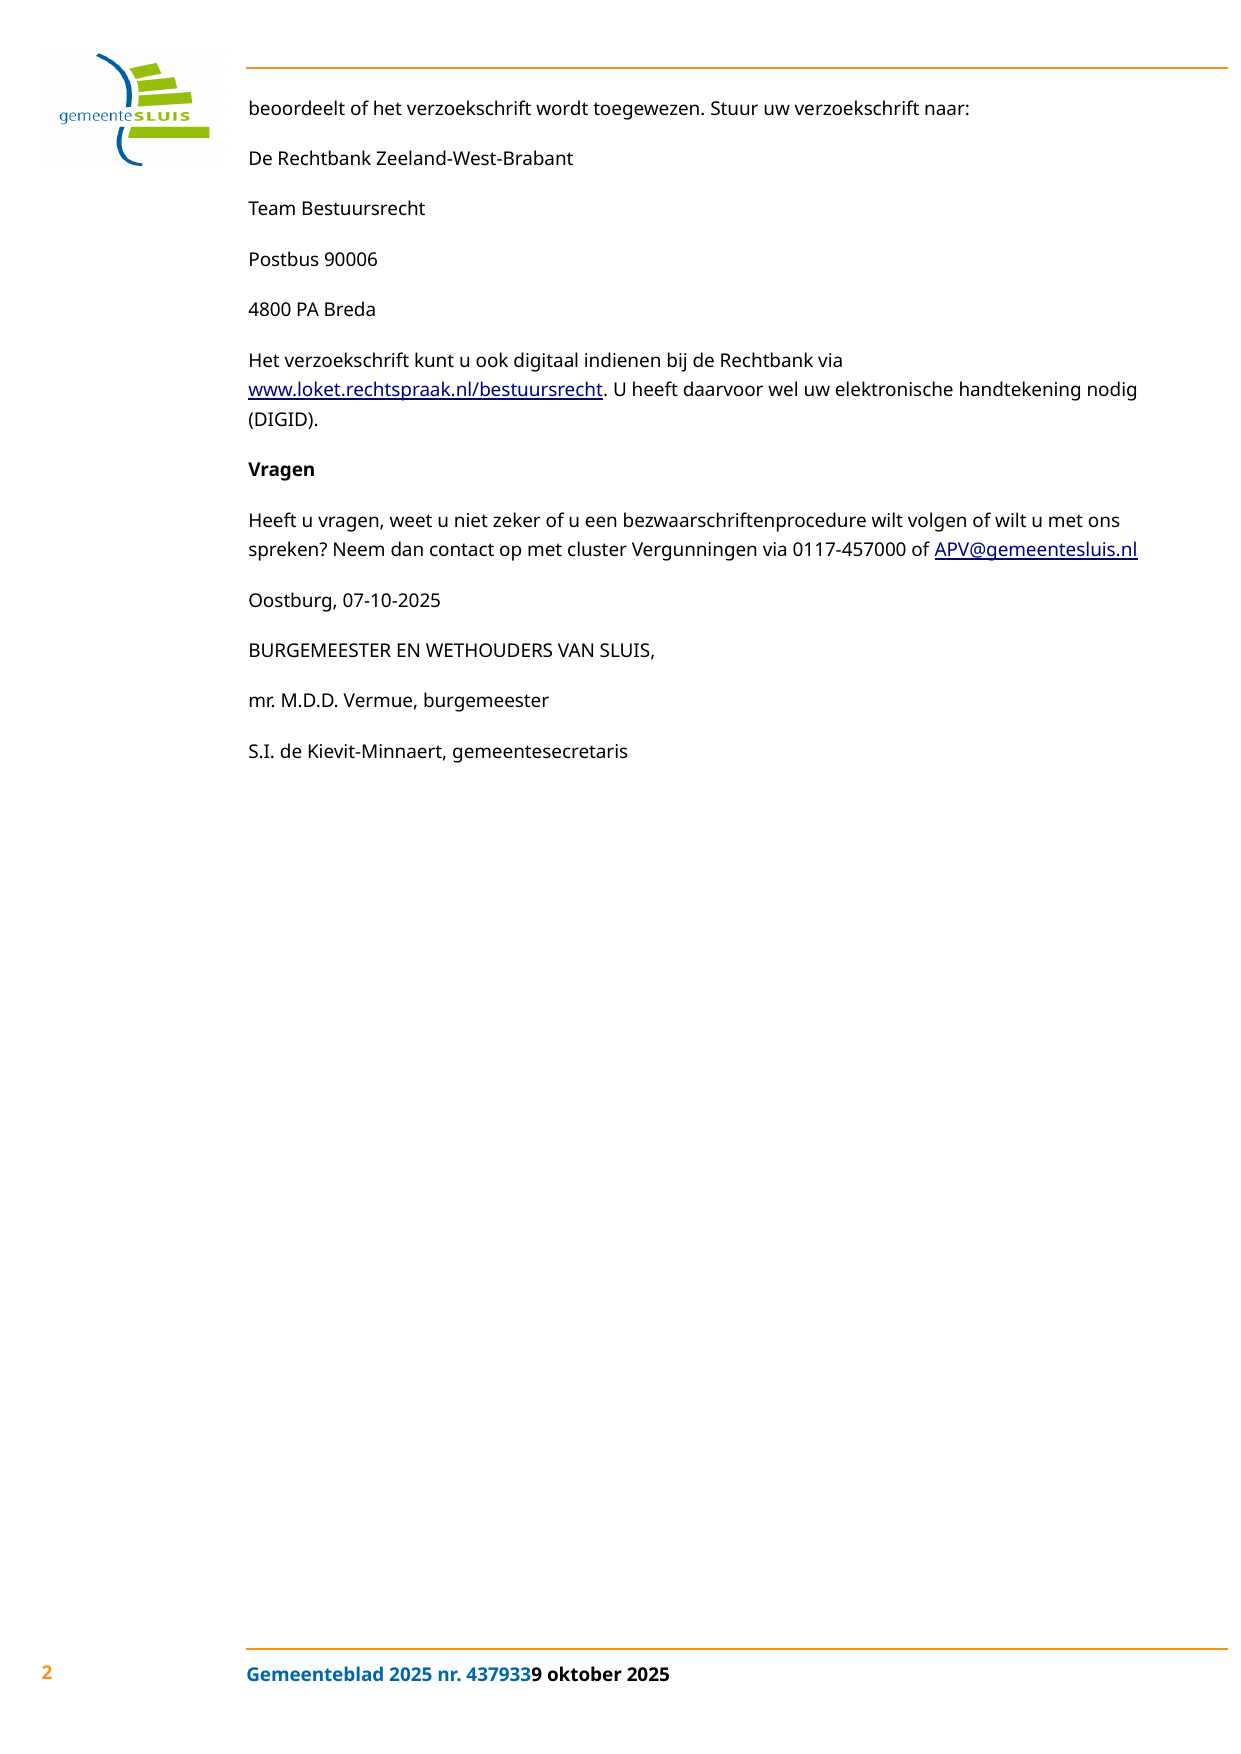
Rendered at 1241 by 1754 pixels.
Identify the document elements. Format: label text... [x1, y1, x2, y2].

text S.I. de Kievit-Minnaert, gemeentesecretaris [248, 738, 1152, 764]
text 4800 PA Breda [248, 296, 1152, 322]
text Postbus 90006 [248, 246, 1152, 272]
text mr. M.D.D. Vermue, burgemeester [248, 688, 1152, 713]
text BURGEMEESTER EN WETHOUDERS VAN SLUIS, [248, 637, 1152, 663]
text beoordeelt of het verzoekschrift wordt toegewezen. Stuur uw verzoekschrift naar: [248, 95, 1152, 121]
text Het verzoekschrift kunt u ook digitaal indienen bij de Rechtbank via www.loket.rechtspraak.nl/bestuursrecht. U heeft daarvoor wel uw elektronische handtekening nodig (DIGID). [248, 347, 1152, 432]
text Vragen [248, 456, 1152, 482]
text Heeft u vragen, weet u niet zeker of u een bezwaarschriftenprocedure wilt volgen of wilt u met ons spreken? Neem dan contact op met cluster Vergunningen via 0117-457000 of APV@gemeentesluis.nl [248, 507, 1152, 562]
text Oostburg, 07-10-2025 [248, 587, 1152, 613]
picture [41, 47, 231, 172]
text Team Bestuursrecht [248, 196, 1152, 221]
text De Rechtbank Zeeland-West-Brabant [248, 145, 1152, 171]
